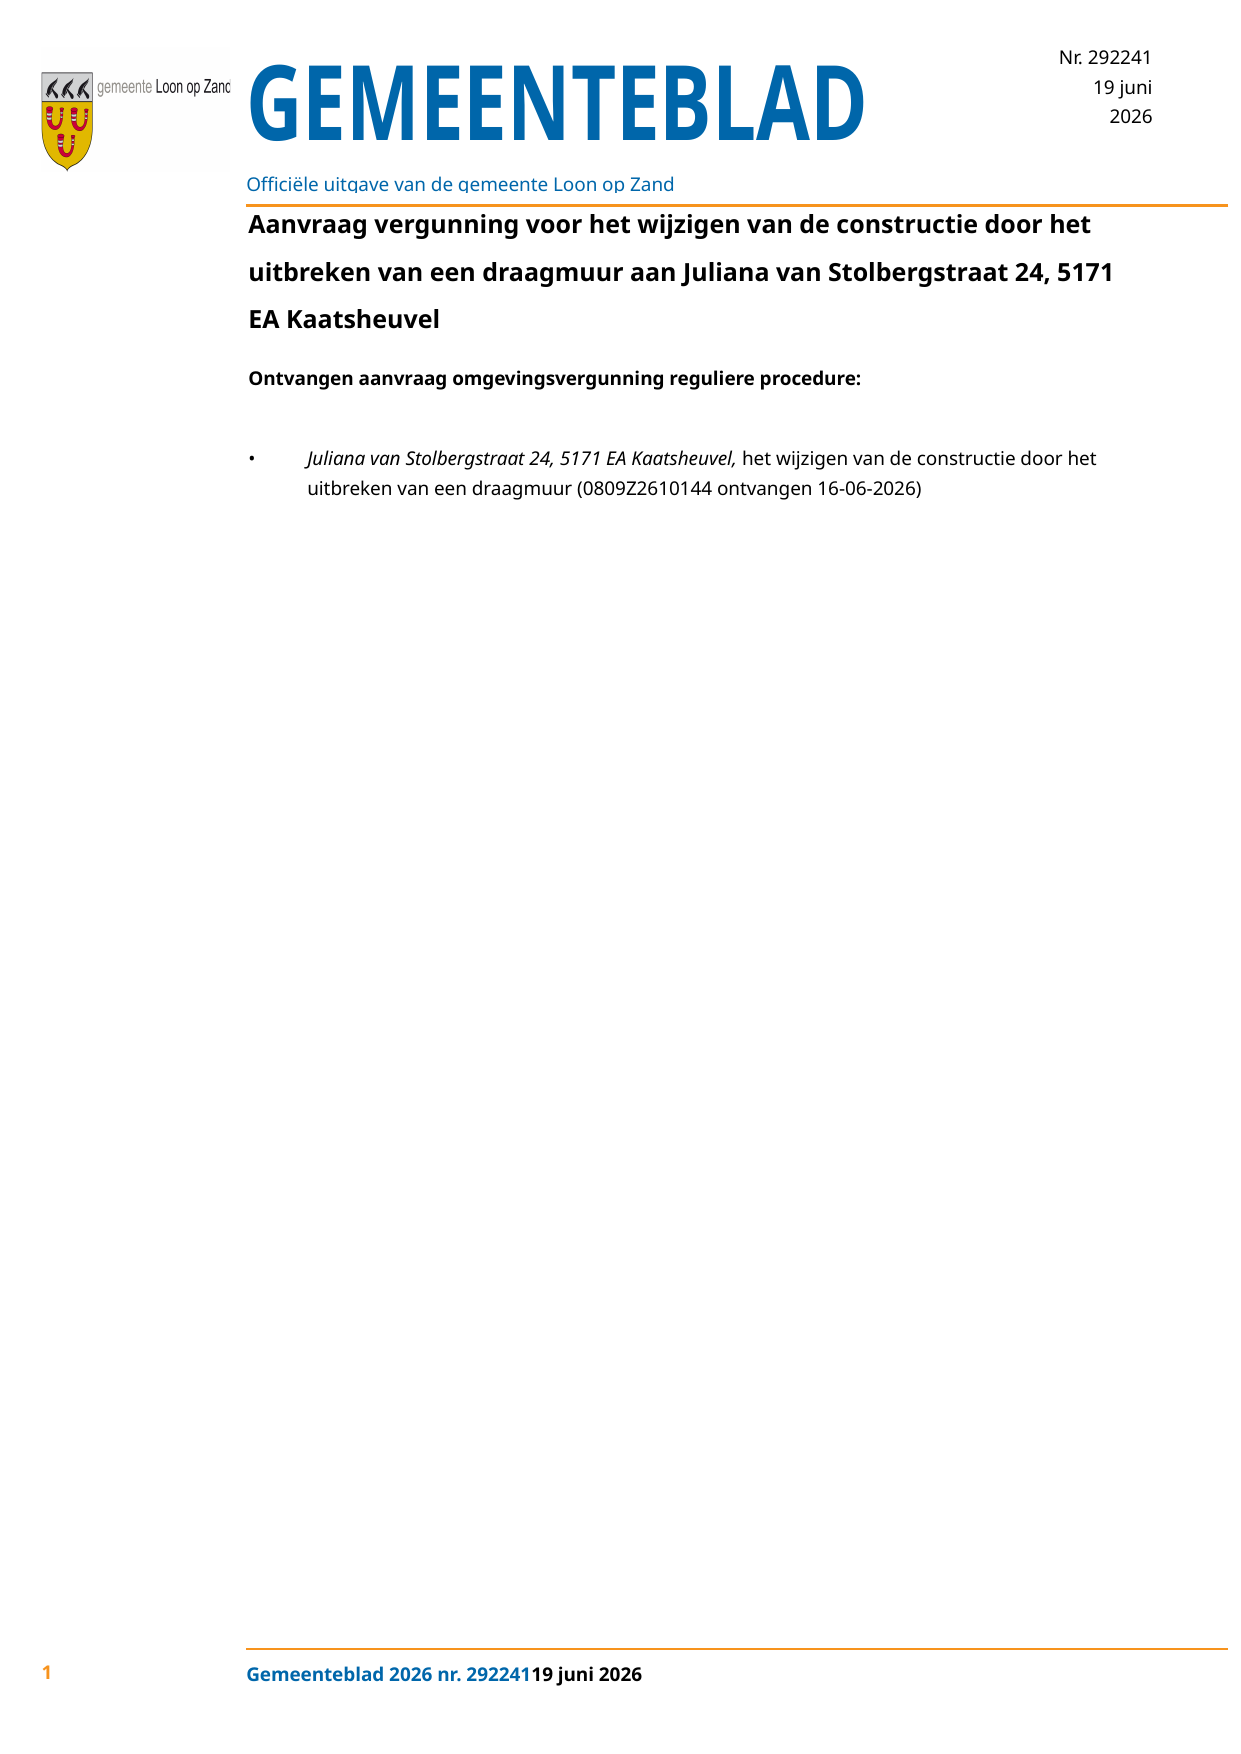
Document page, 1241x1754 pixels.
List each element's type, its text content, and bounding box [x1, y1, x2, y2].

text Ontvangen aanvraag omgevingsvergunning reguliere procedure: [248, 366, 1152, 391]
list Juliana van Stolbergstraat 24, 5171 EA Kaatsheuvel, het wijzigen van de constructie door het uitbreken van een draagmuur (0809Z2610144 ontvangen 16-06-2026) [248, 446, 1152, 501]
text Aanvraag vergunning voor het wijzigen van de constructie door het uitbreken van een draagmuur aan Juliana van Stolbergstraat 24, 5171 EA Kaatsheuvel [248, 207, 1152, 336]
picture [41, 47, 231, 172]
